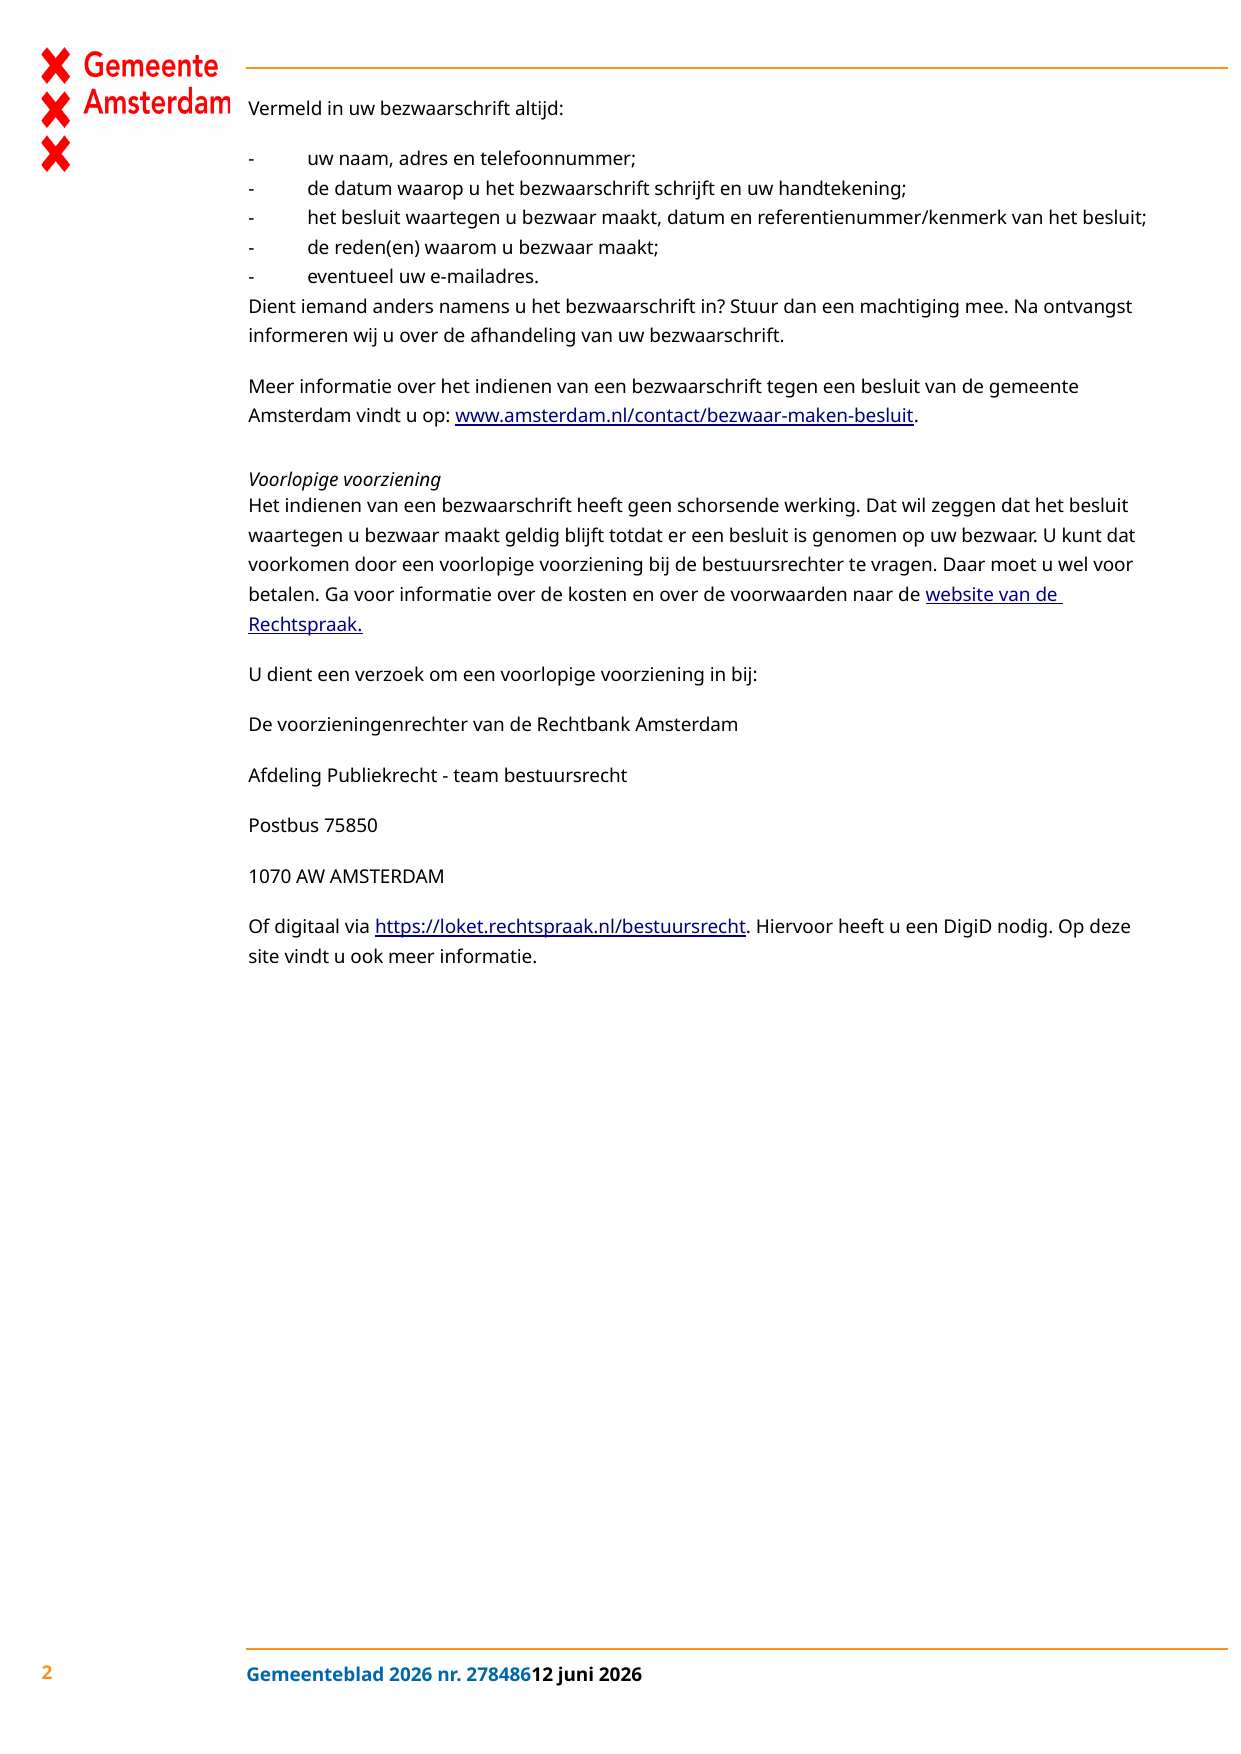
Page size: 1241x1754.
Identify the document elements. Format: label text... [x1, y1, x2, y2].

list eventueel uw e-mailadres. [248, 263, 1152, 289]
text Dient iemand anders namens u het bezwaarschrift in? Stuur dan een machtiging mee. Na ontvangst informeren wij u over de afhandeling van uw bezwaarschrift. [248, 293, 1152, 348]
list uw naam, adres en telefoonnummer; [248, 145, 1152, 171]
list het besluit waartegen u bezwaar maakt, datum en referentienummer/kenmerk van het besluit; [248, 204, 1152, 230]
text Vermeld in uw bezwaarschrift altijd: [248, 95, 1152, 121]
text U dient een verzoek om een voorlopige voorziening in bij: [248, 661, 1152, 687]
text Het indienen van een bezwaarschrift heeft geen schorsende werking. Dat wil zeggen dat het besluit waartegen u bezwaar maakt geldig blijft totdat er een besluit is genomen op uw bezwaar. U kunt dat voorkomen door een voorlopige voorziening bij de bestuursrechter te vragen. Daar moet u wel voor betalen. Ga voor informatie over de kosten en over de voorwaarden naar de website van de Rechtspraak. [248, 492, 1152, 636]
text De voorzieningenrechter van de Rechtbank Amsterdam [248, 712, 1152, 737]
list de datum waarop u het bezwaarschrift schrijft en uw handtekening; [248, 175, 1152, 201]
text Voorlopige voorziening [248, 467, 1152, 492]
picture [41, 47, 231, 172]
text Afdeling Publiekrecht - team bestuursrecht [248, 762, 1152, 788]
text Postbus 75850 [248, 812, 1152, 838]
text 1070 AW AMSTERDAM [248, 863, 1152, 888]
list de reden(en) waarom u bezwaar maakt; [248, 234, 1152, 260]
text Of digitaal via https://loket.rechtspraak.nl/bestuursrecht. Hiervoor heeft u een DigiD nodig. Op deze site vindt u ook meer informatie. [248, 913, 1152, 968]
text Meer informatie over het indienen van een bezwaarschrift tegen een besluit van de gemeente Amsterdam vindt u op: www.amsterdam.nl/contact/bezwaar-maken-besluit. [248, 373, 1152, 428]
